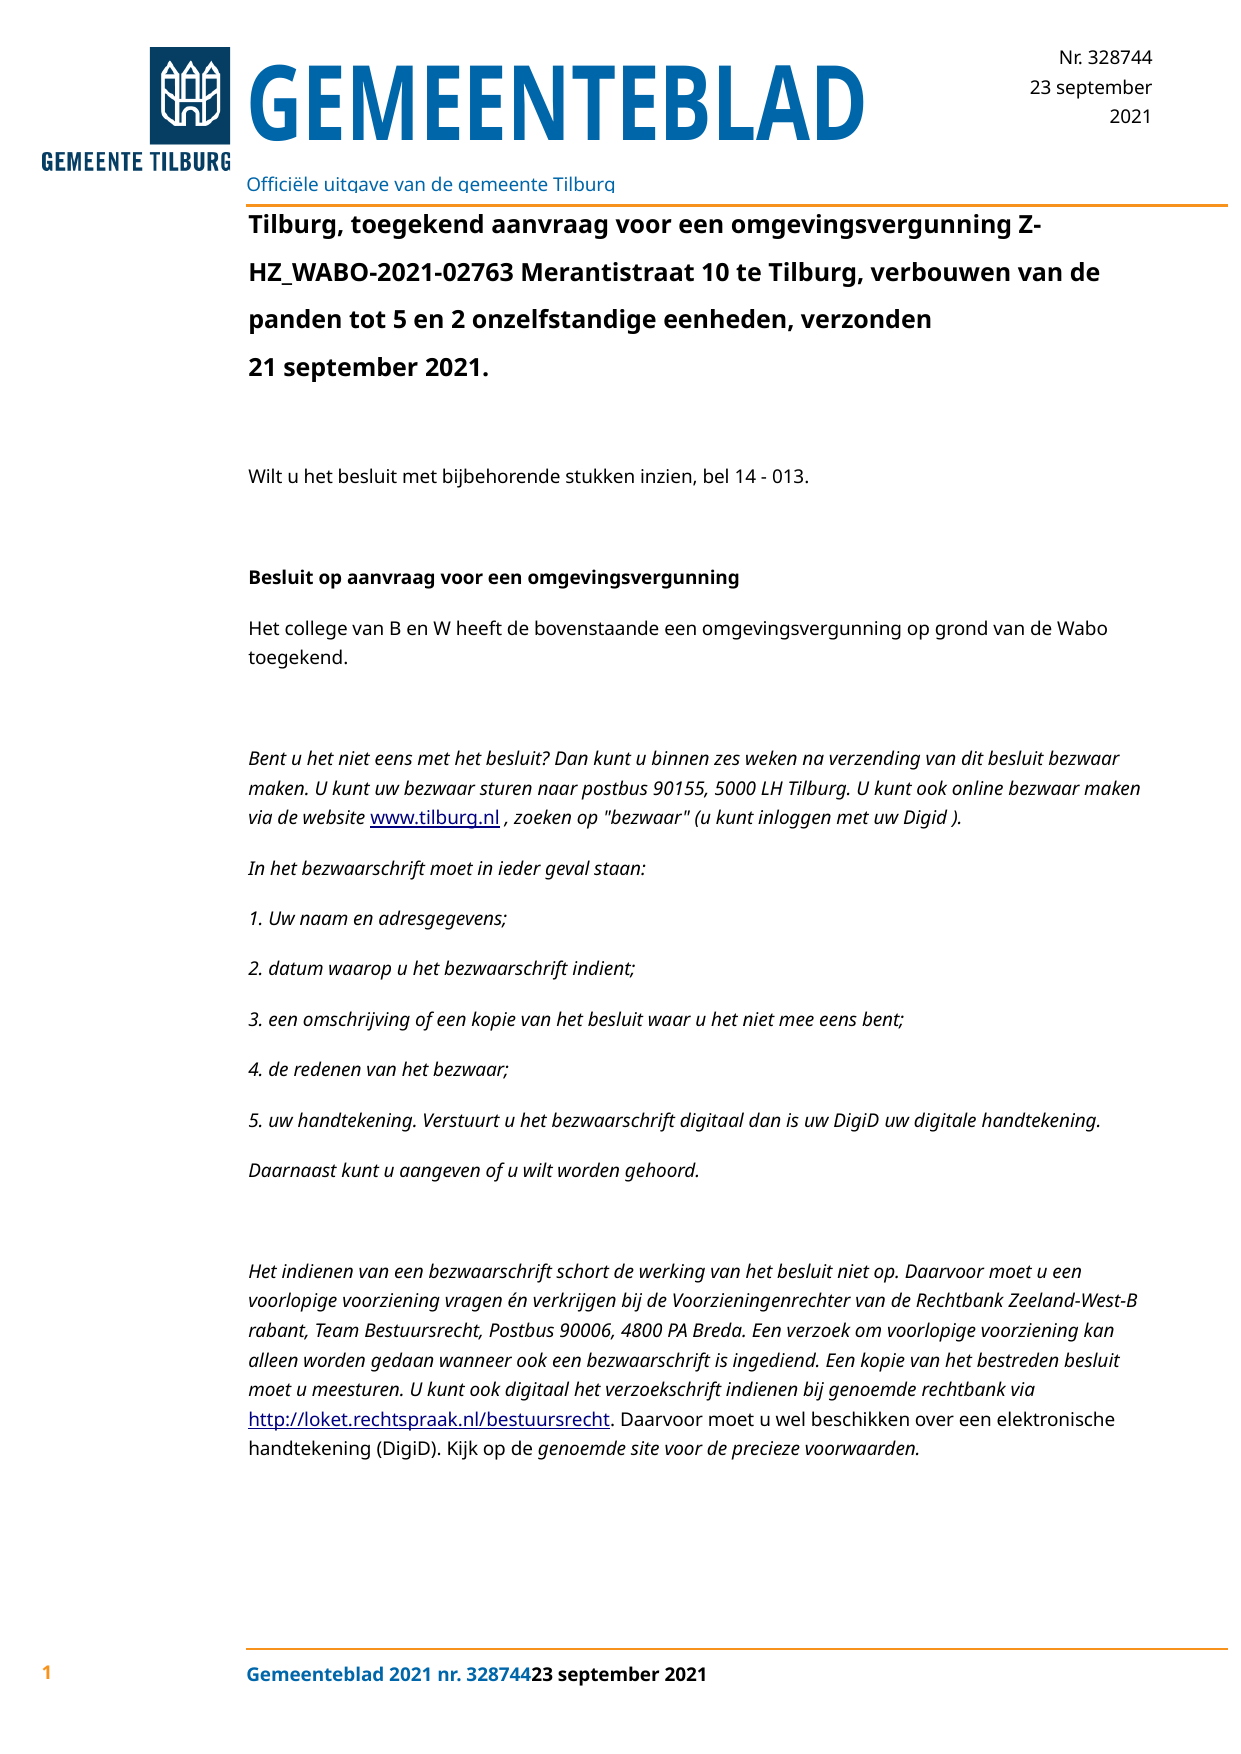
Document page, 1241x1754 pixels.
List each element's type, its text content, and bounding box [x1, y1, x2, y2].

text In het bezwaarschrift moet in ieder geval staan: [248, 855, 1152, 881]
text 2. datum waarop u het bezwaarschrift indient; [248, 956, 1152, 981]
text Tilburg, toegekend aanvraag voor een omgevingsvergunning Z-HZ_WABO-2021-02763 Merantistraat 10 te Tilburg, verbouwen van de panden tot 5 en 2 onzelfstandige eenheden, verzonden 21 september 2021. [248, 207, 1152, 384]
text Wilt u het besluit met bijbehorende stukken inzien, bel 14 - 013. [248, 463, 1152, 489]
text Daarnaast kunt u aangeven of u wilt worden gehoord. [248, 1157, 1152, 1183]
text Besluit op aanvraag voor een omgevingsvergunning [248, 564, 1152, 590]
text 3. een omschrijving of een kopie van het besluit waar u het niet mee eens bent; [248, 1006, 1152, 1032]
text 5. uw handtekening. Verstuurt u het bezwaarschrift digitaal dan is uw DigiD uw digitale handtekening. [248, 1107, 1152, 1133]
text 4. de redenen van het bezwaar; [248, 1056, 1152, 1082]
text 1. Uw naam en adresgegevens; [248, 905, 1152, 931]
text Het college van B en W heeft de bovenstaande een omgevingsvergunning op grond van de Wabo toegekend. [248, 615, 1152, 670]
text Bent u het niet eens met het besluit? Dan kunt u binnen zes weken na verzending van dit besluit bezwaar maken. U kunt uw bezwaar sturen naar postbus 90155, 5000 LH Tilburg. U kunt ook online bezwaar maken via de website www.tilburg.nl , zoeken op "bezwaar" (u kunt inloggen met uw Digid ). [248, 745, 1152, 830]
picture [41, 47, 231, 172]
text Het indienen van een bezwaarschrift schort de werking van het besluit niet op. Daarvoor moet u een voorlopige voorziening vragen én verkrijgen bij de Voorzieningenrechter van de Rechtbank Zeeland-West-B rabant, Team Bestuursrecht, Postbus 90006, 4800 PA Breda. Een verzoek om voorlopige voorziening kan alleen worden gedaan wanneer ook een bezwaarschrift is ingediend. Een kopie van het bestreden besluit moet u meesturen. U kunt ook digitaal het verzoekschrift indienen bij genoemde rechtbank via http://loket.rechtspraak.nl/bestuursrecht. Daarvoor moet u wel beschikken over een elektronische handtekening (DigiD). Kijk op de genoemde site voor de precieze voorwaarden. [248, 1258, 1152, 1461]
